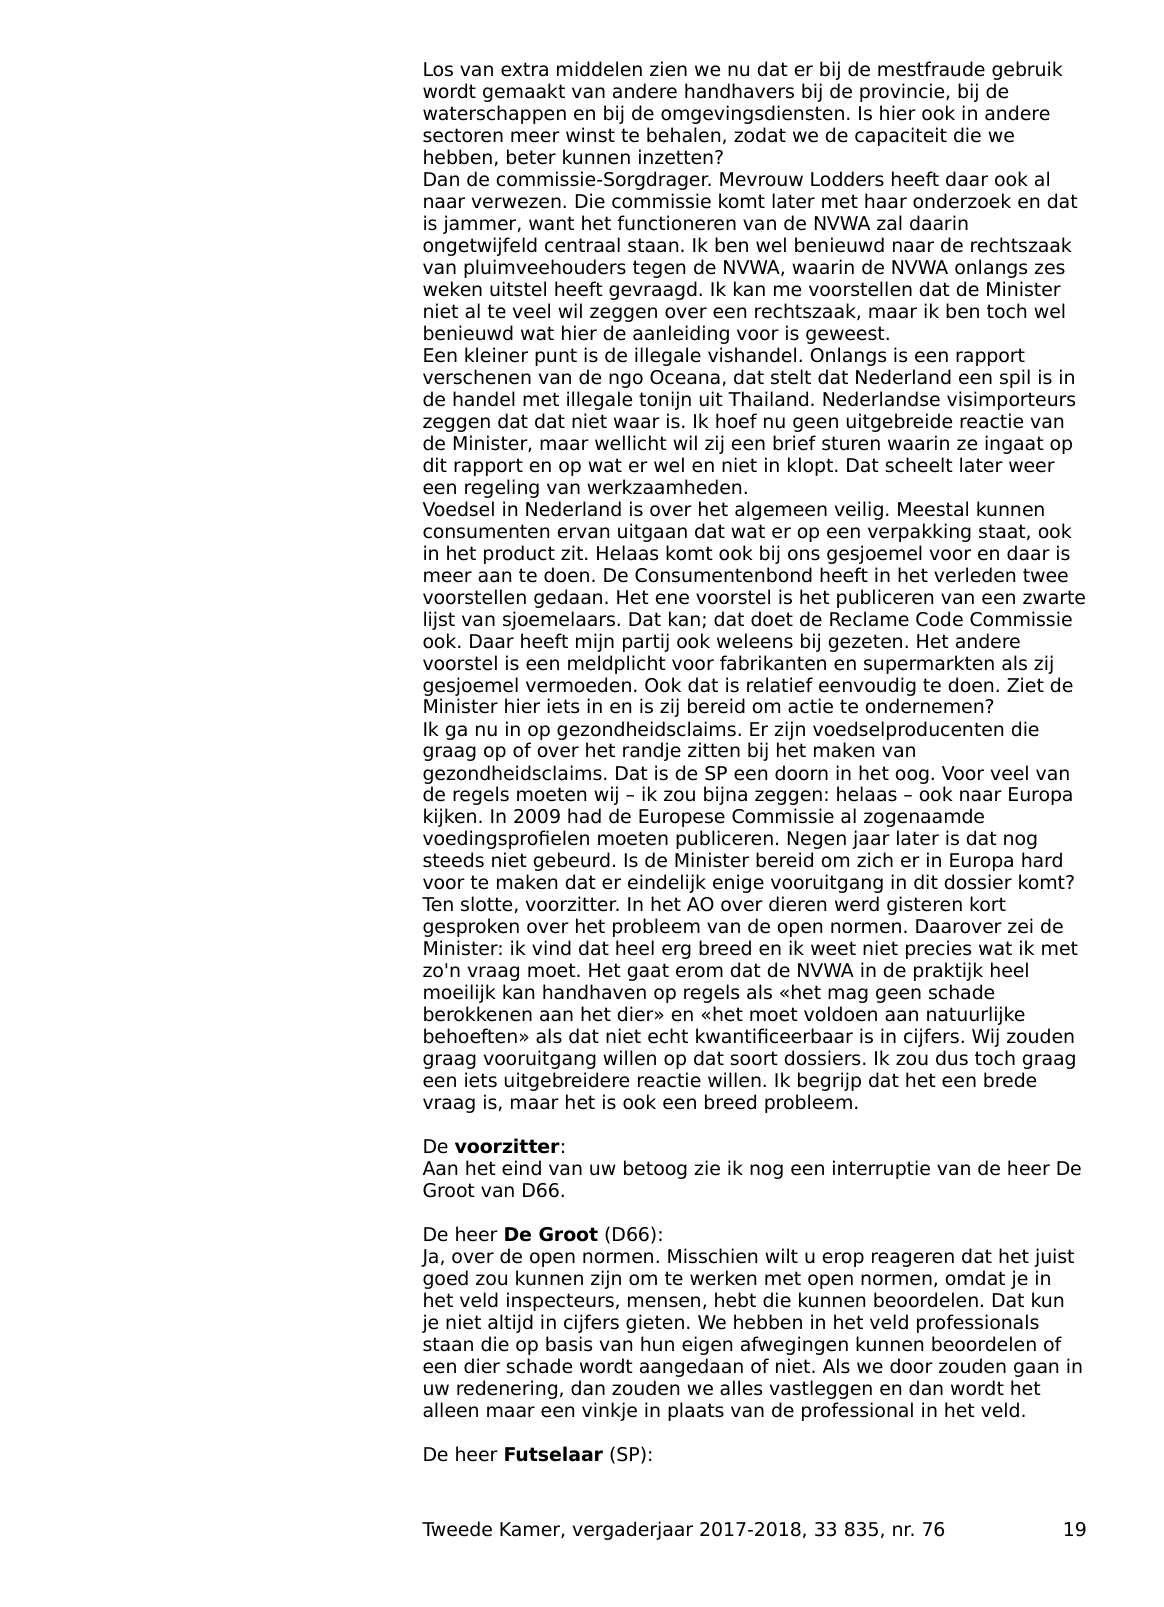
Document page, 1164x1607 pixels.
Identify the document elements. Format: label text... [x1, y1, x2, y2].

text Los van extra middelen zien we nu dat er bij de mestfraude gebruik wordt gemaakt van andere handhavers bij de provincie, bij de waterschappen en bij de omgevingsdiensten. Is hier ook in andere sectoren meer winst te behalen, zodat we de capaciteit die we hebben, beter kunnen inzetten? [422, 59, 1087, 169]
text De heer De Groot (D66): [422, 1224, 1087, 1246]
text Ik ga nu in op gezondheidsclaims. Er zijn voedselproducenten die graag op of over het randje zitten bij het maken van gezondheidsclaims. Dat is de SP een doorn in het oog. Voor veel van de regels moeten wij – ik zou bijna zeggen: helaas – ook naar Europa kijken. In 2009 had de Europese Commissie al zogenaamde voedingsprofielen moeten publiceren. Negen jaar later is dat nog steeds niet gebeurd. Is de Minister bereid om zich er in Europa hard voor te maken dat er eindelijk enige vooruitgang in dit dossier komt? [422, 718, 1087, 894]
text Een kleiner punt is de illegale vishandel. Onlangs is een rapport verschenen van de ngo Oceana, dat stelt dat Nederland een spil is in de handel met illegale tonijn uit Thailand. Nederlandse visimporteurs zeggen dat dat niet waar is. Ik hoef nu geen uitgebreide reactie van de Minister, maar wellicht wil zij een brief sturen waarin ze ingaat op dit rapport en op wat er wel en niet in klopt. Dat scheelt later weer een regeling van werkzaamheden. [422, 345, 1087, 499]
text De voorzitter: [422, 1136, 1087, 1158]
text Ja, over de open normen. Misschien wilt u erop reageren dat het juist goed zou kunnen zijn om te werken met open normen, omdat je in het veld inspecteurs, mensen, hebt die kunnen beoordelen. Dat kun je niet altijd in cijfers gieten. We hebben in het veld professionals staan die op basis van hun eigen afwegingen kunnen beoordelen of een dier schade wordt aangedaan of niet. Als we door zouden gaan in uw redenering, dan zouden we alles vastleggen en dan wordt het alleen maar een vinkje in plaats van de professional in het veld. [422, 1246, 1087, 1422]
text De heer Futselaar (SP): [422, 1444, 1087, 1466]
text Dan de commissie-Sorgdrager. Mevrouw Lodders heeft daar ook al naar verwezen. Die commissie komt later met haar onderzoek en dat is jammer, want het functioneren van de NVWA zal daarin ongetwijfeld centraal staan. Ik ben wel benieuwd naar de rechtszaak van pluimveehouders tegen de NVWA, waarin de NVWA onlangs zes weken uitstel heeft gevraagd. Ik kan me voorstellen dat de Minister niet al te veel wil zeggen over een rechtszaak, maar ik ben toch wel benieuwd wat hier de aanleiding voor is geweest. [422, 169, 1087, 345]
text Aan het eind van uw betoog zie ik nog een interruptie van de heer De Groot van D66. [422, 1158, 1087, 1202]
text Voedsel in Nederland is over het algemeen veilig. Meestal kunnen consumenten ervan uitgaan dat wat er op een verpakking staat, ook in het product zit. Helaas komt ook bij ons gesjoemel voor en daar is meer aan te doen. De Consumentenbond heeft in het verleden twee voorstellen gedaan. Het ene voorstel is het publiceren van een zwarte lijst van sjoemelaars. Dat kan; dat doet de Reclame Code Commissie ook. Daar heeft mijn partij ook weleens bij gezeten. Het andere voorstel is een meldplicht voor fabrikanten en supermarkten als zij gesjoemel vermoeden. Ook dat is relatief eenvoudig te doen. Ziet de Minister hier iets in en is zij bereid om actie te ondernemen? [422, 499, 1087, 718]
text Ten slotte, voorzitter. In het AO over dieren werd gisteren kort gesproken over het probleem van de open normen. Daarover zei de Minister: ik vind dat heel erg breed en ik weet niet precies wat ik met zo'n vraag moet. Het gaat erom dat de NVWA in de praktijk heel moeilijk kan handhaven op regels als «het mag geen schade berokkenen aan het dier» en «het moet voldoen aan natuurlijke behoeften» als dat niet echt kwantificeerbaar is in cijfers. Wij zouden graag vooruitgang willen op dat soort dossiers. Ik zou dus toch graag een iets uitgebreidere reactie willen. Ik begrijp dat het een brede vraag is, maar het is ook een breed probleem. [422, 894, 1087, 1114]
